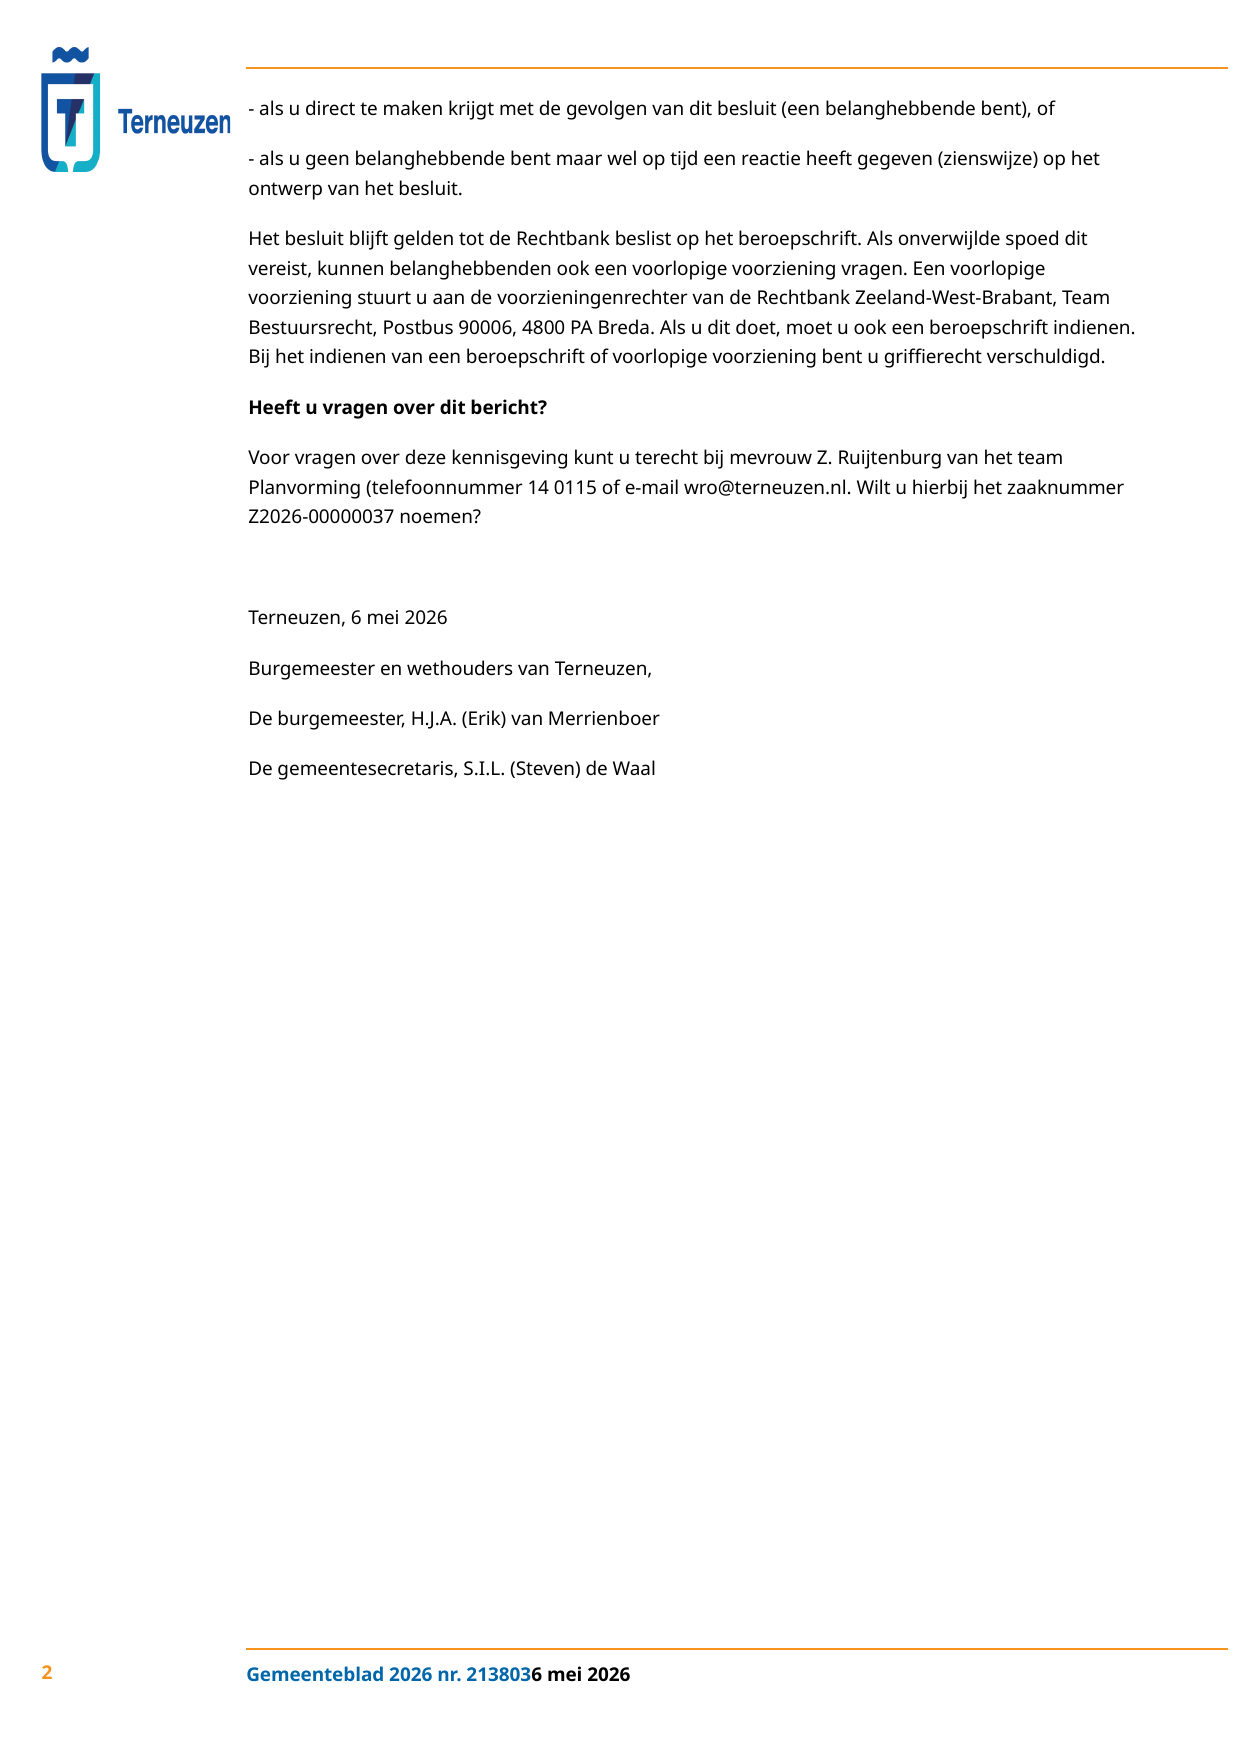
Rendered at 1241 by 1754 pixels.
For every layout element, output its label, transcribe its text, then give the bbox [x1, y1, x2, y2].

text De gemeentesecretaris, S.I.L. (Steven) de Waal [248, 756, 1152, 781]
text Terneuzen, 6 mei 2026 [248, 604, 1152, 630]
text Het besluit blijft gelden tot de Rechtbank beslist op het beroepschrift. Als onverwijlde spoed dit vereist, kunnen belanghebbenden ook een voorlopige voorziening vragen. Een voorlopige voorziening stuurt u aan de voorzieningenrechter van de Rechtbank Zeeland-West-Brabant, Team Bestuursrecht, Postbus 90006, 4800 PA Breda. Als u dit doet, moet u ook een beroepschrift indienen. Bij het indienen van een beroepschrift of voorlopige voorziening bent u griffierecht verschuldigd. [248, 225, 1152, 369]
text Burgemeester en wethouders van Terneuzen, [248, 655, 1152, 681]
text Voor vragen over deze kennisgeving kunt u terecht bij mevrouw Z. Ruijtenburg van het team Planvorming (telefoonnummer 14 0115 of e-mail wro@terneuzen.nl. Wilt u hierbij het zaaknummer Z2026-00000037 noemen? [248, 444, 1152, 529]
text De burgemeester, H.J.A. (Erik) van Merrienboer [248, 705, 1152, 731]
picture [41, 47, 231, 172]
text - als u geen belanghebbende bent maar wel op tijd een reactie heeft gegeven (zienswijze) op het ontwerp van het besluit. [248, 145, 1152, 201]
text - als u direct te maken krijgt met de gevolgen van dit besluit (een belanghebbende bent), of [248, 95, 1152, 121]
text Heeft u vragen over dit bericht? [248, 394, 1152, 420]
